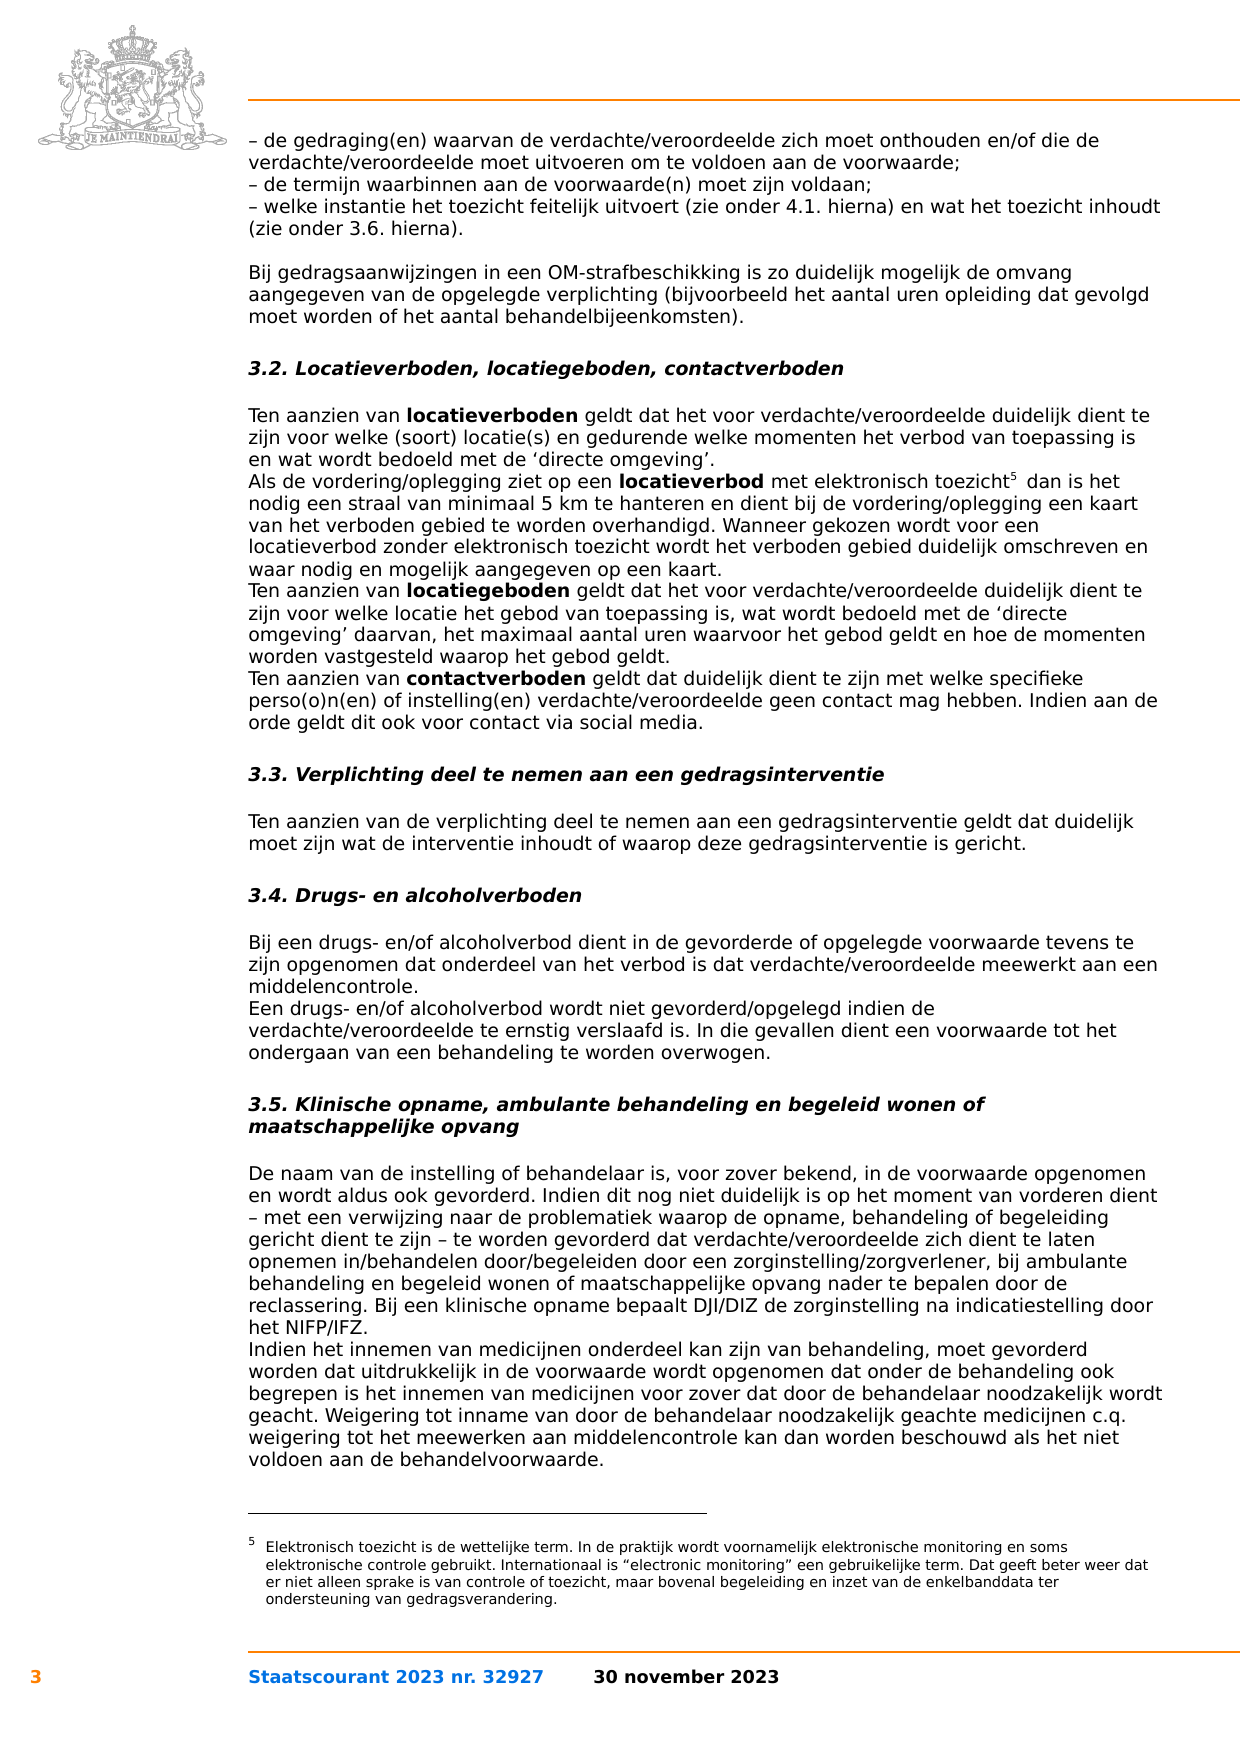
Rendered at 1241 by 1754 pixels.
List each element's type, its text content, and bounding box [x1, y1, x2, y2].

text – welke instantie het toezicht feitelijk uitvoert (zie onder 4.1. hierna) en wat het toezicht inhoudt (zie onder 3.6. hierna). [248, 196, 1163, 240]
text – de termijn waarbinnen aan de voorwaarde(n) moet zijn voldaan; [248, 174, 1163, 196]
text Een drugs- en/of alcoholverbod wordt niet gevorderd/opgelegd indien de verdachte/veroordeelde te ernstig verslaafd is. In die gevallen dient een voorwaarde tot het ondergaan van een behandeling te worden overwogen. [248, 998, 1163, 1064]
text Ten aanzien van locatiegeboden geldt dat het voor verdachte/veroordeelde duidelijk dient te zijn voor welke locatie het gebod van toepassing is, wat wordt bedoeld met de ‘directe omgeving’ daarvan, het maximaal aantal uren waarvoor het gebod geldt en hoe de momenten worden vastgesteld waarop het gebod geldt. [248, 580, 1163, 668]
picture [38, 25, 227, 150]
text Als de vordering/oplegging ziet op een locatieverbod met elektronisch toezicht dan is het nodig een straal van minimaal 5 km te hanteren en dient bij de vordering/oplegging een kaart van het verboden gebied te worden overhandigd. Wanneer gekozen wordt voor een locatieverbod zonder elektronisch toezicht wordt het verboden gebied duidelijk omschreven en waar nodig en mogelijk aangegeven op een kaart. [248, 471, 1163, 580]
text Bij een drugs- en/of alcoholverbod dient in de gevorderde of opgelegde voorwaarde tevens te zijn opgenomen dat onderdeel van het verbod is dat verdachte/veroordeelde meewerkt aan een middelencontrole. [248, 932, 1163, 998]
text De naam van de instelling of behandelaar is, voor zover bekend, in de voorwaarde opgenomen en wordt aldus ook gevorderd. Indien dit nog niet duidelijk is op het moment van vorderen dient – met een verwijzing naar de problematiek waarop de opname, behandeling of begeleiding gericht dient te zijn – te worden gevorderd dat verdachte/veroordeelde zich dient te laten opnemen in/behandelen door/begeleiden door een zorginstelling/zorgverlener, bij ambulante behandeling en begeleid wonen of maatschappelijke opvang nader te bepalen door de reclassering. Bij een klinische opname bepaalt DJI/DIZ de zorginstelling na indicatiestelling door het NIFP/IFZ. [248, 1163, 1163, 1339]
text Ten aanzien van contactverboden geldt dat duidelijk dient te zijn met welke specifieke perso(o)n(en) of instelling(en) verdachte/veroordeelde geen contact mag hebben. Indien aan de orde geldt dit ook voor contact via social media. [248, 668, 1163, 734]
text Elektronisch toezicht is de wettelijke term. In de praktijk wordt voornamelijk elektronische monitoring en soms elektronische controle gebruikt. Internationaal is “electronic monitoring” een gebruikelijke term. Dat geeft beter weer dat er niet alleen sprake is van controle of toezicht, maar bovenal begeleiding en inzet van de enkelbanddata ter ondersteuning van gedragsverandering. [248, 1535, 1163, 1608]
subtitle 3.4. Drugs- en alcoholverboden [248, 885, 1163, 907]
text Indien het innemen van medicijnen onderdeel kan zijn van behandeling, moet gevorderd worden dat uitdrukkelijk in de voorwaarde wordt opgenomen dat onder de behandeling ook begrepen is het innemen van medicijnen voor zover dat door de behandelaar noodzakelijk wordt geacht. Weigering tot inname van door de behandelaar noodzakelijk geachte medicijnen c.q. weigering tot het meewerken aan middelencontrole kan dan worden beschouwd als het niet voldoen aan de behandelvoorwaarde. [248, 1339, 1163, 1471]
subtitle 3.2. Locatieverboden, locatiegeboden, contactverboden [248, 358, 1163, 379]
text – de gedraging(en) waarvan de verdachte/veroordeelde zich moet onthouden en/of die de verdachte/veroordeelde moet uitvoeren om te voldoen aan de voorwaarde; [248, 130, 1163, 174]
text Ten aanzien van locatieverboden geldt dat het voor verdachte/veroordeelde duidelijk dient te zijn voor welke (soort) locatie(s) en gedurende welke momenten het verbod van toepassing is en wat wordt bedoeld met de ‘directe omgeving’. [248, 404, 1163, 471]
subtitle 3.3. Verplichting deel te nemen aan een gedragsinterventie [248, 764, 1163, 786]
text Ten aanzien van de verplichting deel te nemen aan een gedragsinterventie geldt dat duidelijk moet zijn wat de interventie inhoudt of waarop deze gedragsinterventie is gericht. [248, 811, 1163, 855]
subtitle 3.5. Klinische opname, ambulante behandeling en begeleid wonen of maatschappelijke opvang [248, 1094, 1163, 1138]
text Bij gedragsaanwijzingen in een OM-strafbeschikking is zo duidelijk mogelijk de omvang aangegeven van de opgelegde verplichting (bijvoorbeeld het aantal uren opleiding dat gevolgd moet worden of het aantal behandelbijeenkomsten). [248, 262, 1163, 328]
